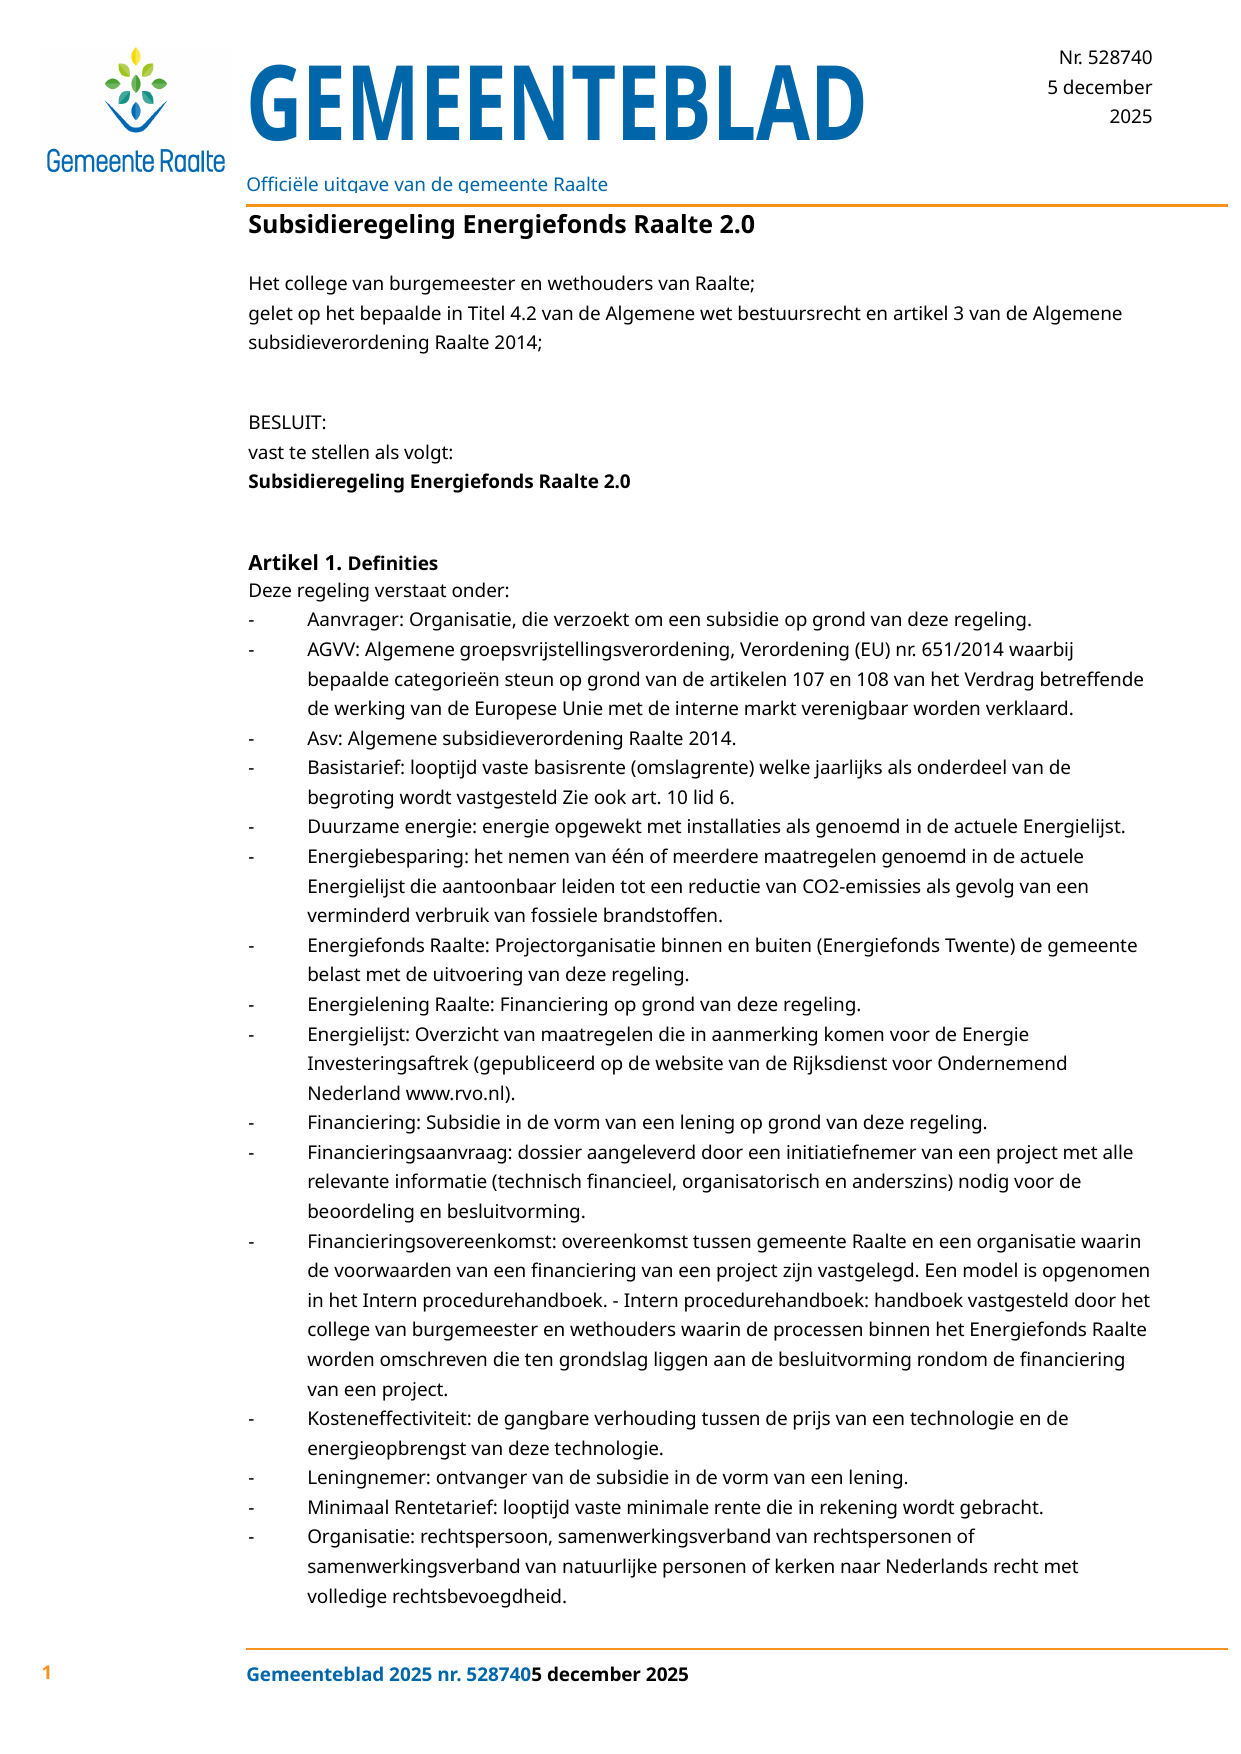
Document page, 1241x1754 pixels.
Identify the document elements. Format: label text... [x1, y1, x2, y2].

list Financieringsovereenkomst: overeenkomst tussen gemeente Raalte en een organisatie waarin de voorwaarden van een financiering van een project zijn vastgelegd. Een model is opgenomen in het Intern procedurehandboek. - Intern procedurehandboek: handboek vastgesteld door het college van burgemeester en wethouders waarin de processen binnen het Energiefonds Raalte worden omschreven die ten grondslag liggen aan de besluitvorming rondom de financiering van een project. [248, 1228, 1152, 1401]
text vast te stellen als volgt: [248, 439, 1152, 465]
text BESLUIT: [248, 409, 1152, 435]
list Leningnemer: ontvanger van de subsidie in de vorm van een lening. [248, 1464, 1152, 1490]
list Financiering: Subsidie in de vorm van een lening op grond van deze regeling. [248, 1109, 1152, 1135]
list Energiefonds Raalte: Projectorganisatie binnen en buiten (Energiefonds Twente) de gemeente belast met de uitvoering van deze regeling. [248, 932, 1152, 987]
list Basistarief: looptijd vaste basisrente (omslagrente) welke jaarlijks als onderdeel van de begroting wordt vastgesteld Zie ook art. 10 lid 6. [248, 754, 1152, 810]
list Energielijst: Overzicht van maatregelen die in aanmerking komen voor de Energie Investeringsaftrek (gepubliceerd op de website van de Rijksdienst voor Ondernemend Nederland www.rvo.nl). [248, 1021, 1152, 1106]
list Energiebesparing: het nemen van één of meerdere maatregelen genoemd in de actuele Energielijst die aantoonbaar leiden tot een reductie van CO2-emissies als gevolg van een verminderd verbruik van fossiele brandstoffen. [248, 843, 1152, 928]
list Minimaal Rentetarief: looptijd vaste minimale rente die in rekening wordt gebracht. [248, 1494, 1152, 1520]
list Aanvrager: Organisatie, die verzoekt om een subsidie op grond van deze regeling. [248, 607, 1152, 632]
text Subsidieregeling Energiefonds Raalte 2.0 [248, 207, 1152, 241]
list Asv: Algemene subsidieverordening Raalte 2014. [248, 725, 1152, 751]
text Het college van burgemeester en wethouders van Raalte; [248, 270, 1152, 296]
list Organisatie: rechtspersoon, samenwerkingsverband van rechtspersonen of samenwerkingsverband van natuurlijke personen of kerken naar Nederlands recht met volledige rechtsbevoegdheid. [248, 1524, 1152, 1608]
list Energielening Raalte: Financiering op grond van deze regeling. [248, 991, 1152, 1017]
text Subsidieregeling Energiefonds Raalte 2.0 [248, 468, 1152, 494]
list Kosteneffectiviteit: de gangbare verhouding tussen de prijs van een technologie en de energieopbrengst van deze technologie. [248, 1405, 1152, 1461]
text Deze regeling verstaat onder: [248, 577, 1152, 603]
list Duurzame energie: energie opgewekt met installaties als genoemd in de actuele Energielijst. [248, 814, 1152, 839]
list AGVV: Algemene groepsvrijstellingsverordening, Verordening (EU) nr. 651/2014 waarbij bepaalde categorieën steun op grond van de artikelen 107 en 108 van het Verdrag betreffende de werking van de Europese Unie met de interne markt verenigbaar worden verklaard. [248, 636, 1152, 721]
picture [41, 47, 231, 172]
text Artikel 1. Definities [248, 548, 1152, 577]
text gelet op het bepaalde in Titel 4.2 van de Algemene wet bestuursrecht en artikel 3 van de Algemene subsidieverordening Raalte 2014; [248, 300, 1152, 355]
list Financieringsaanvraag: dossier aangeleverd door een initiatiefnemer van een project met alle relevante informatie (technisch financieel, organisatorisch en anderszins) nodig voor de beoordeling en besluitvorming. [248, 1139, 1152, 1224]
